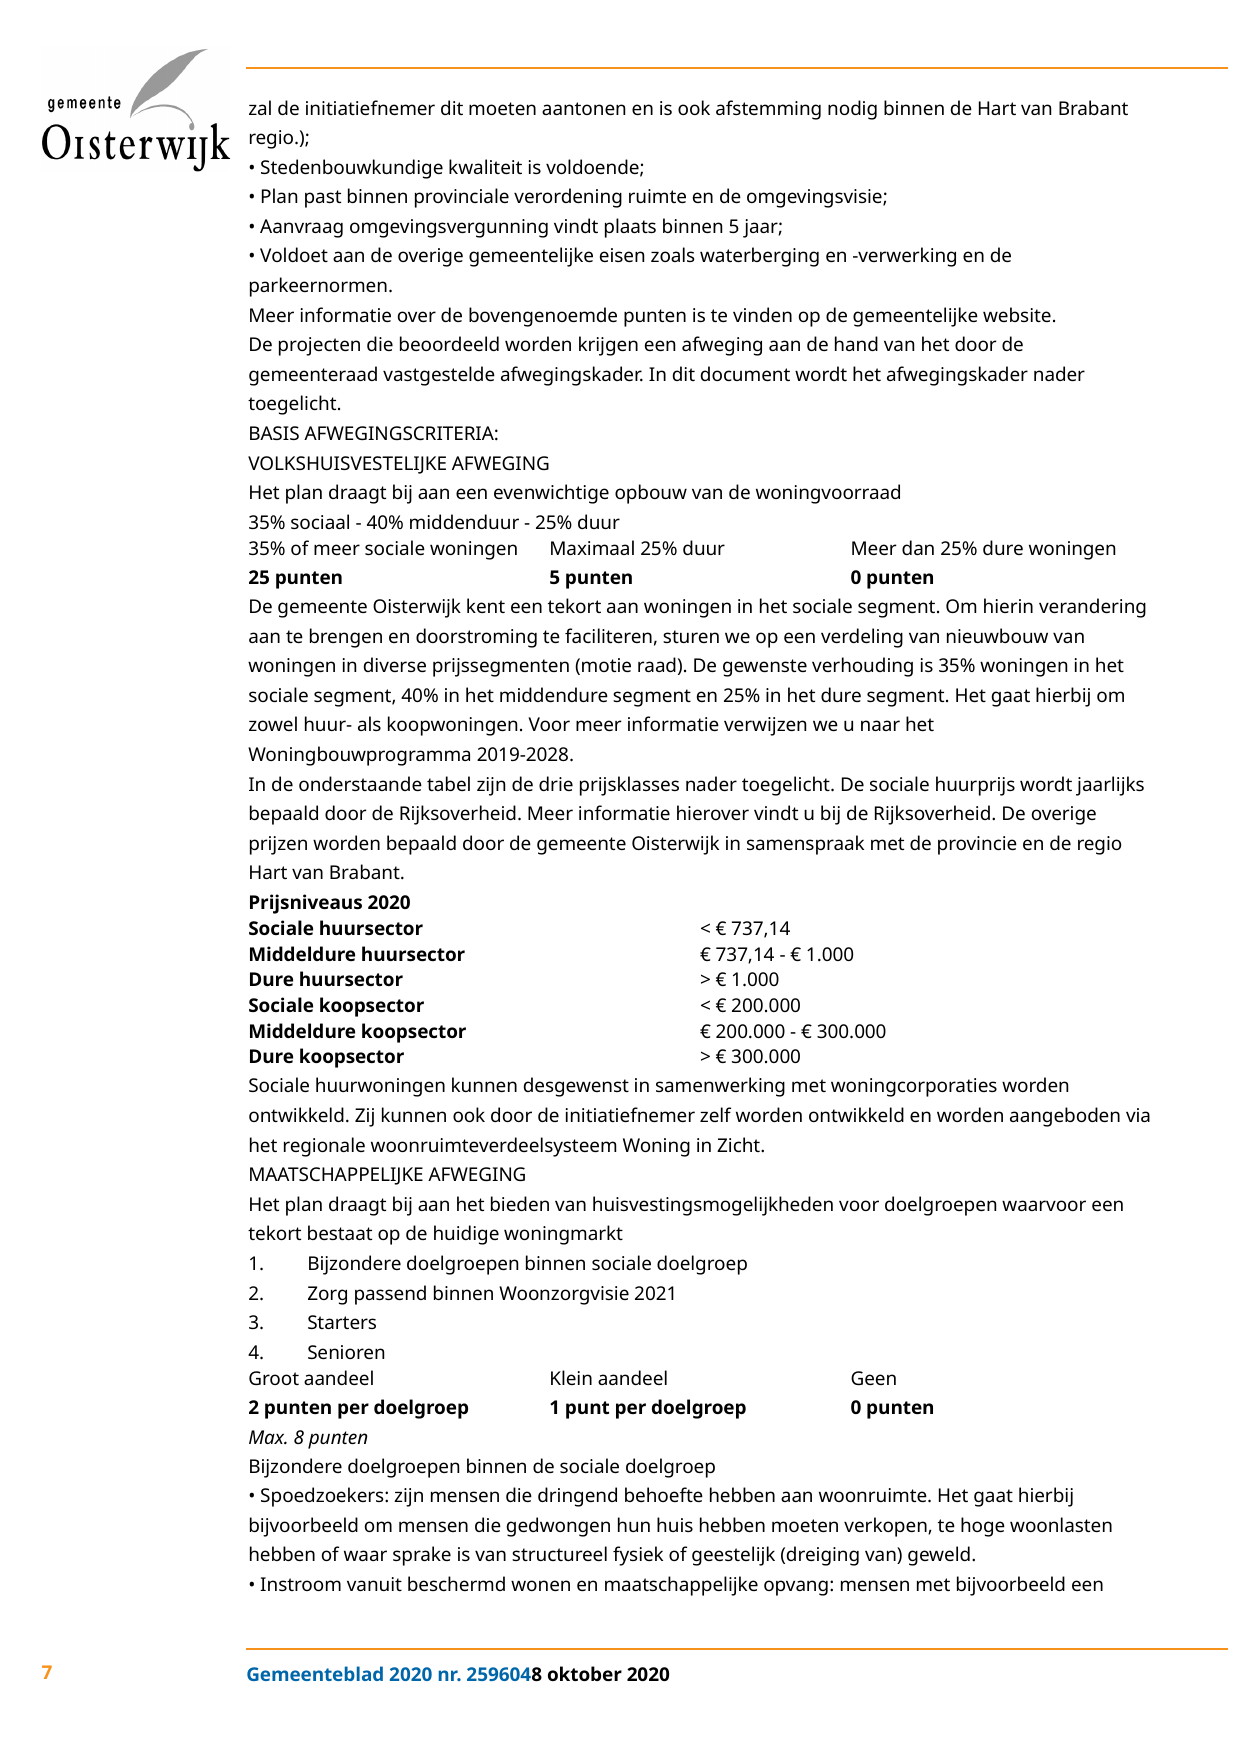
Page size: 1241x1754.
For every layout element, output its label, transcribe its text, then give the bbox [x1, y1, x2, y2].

text De gemeente Oisterwijk kent een tekort aan woningen in het sociale segment. Om hierin verandering aan te brengen en doorstroming te faciliteren, sturen we op een verdeling van nieuwbouw van woningen in diverse prijssegmenten (motie raad). De gewenste verhouding is 35% woningen in het sociale segment, 40% in het middendure segment en 25% in het dure segment. Het gaat hierbij om zowel huur- als koopwoningen. Voor meer informatie verwijzen we u naar het Woningbouwprogramma 2019-2028. [248, 593, 1152, 767]
text Sociale huurwoningen kunnen desgewenst in samenwerking met woningcorporaties worden ontwikkeld. Zij kunnen ook door de initiatiefnemer zelf worden ontwikkeld en worden aangeboden via het regionale woonruimteverdeelsysteem Woning in Zicht. [248, 1073, 1152, 1157]
text • Aanvraag omgevingsvergunning vindt plaats binnen 5 jaar; [248, 213, 1152, 239]
text Meer informatie over de bovengenoemde punten is te vinden op de gemeentelijke website. [248, 302, 1152, 328]
table_header Prijsniveaus 2020 [248, 889, 1152, 915]
table_cell Dure koopsector [248, 1044, 700, 1069]
table_cell Groot aandeel 2 punten per doelgroep Max. 8 punten [248, 1365, 549, 1449]
table_cell Sociale koopsector [248, 992, 700, 1018]
text • Voldoet aan de overige gemeentelijke eisen zoals waterberging en -verwerking en de parkeernormen. [248, 243, 1152, 298]
table_cell > € 1.000 [700, 966, 1152, 992]
table_header Het plan draagt bij aan een evenwichtige opbouw van de woningvoorraad 35% sociaal - 40% middenduur - 25% duur [248, 480, 1152, 535]
text • Stedenbouwkundige kwaliteit is voldoende; [248, 154, 1152, 180]
text MAATSCHAPPELIJKE AFWEGING [248, 1161, 1152, 1187]
table_cell Middeldure koopsector [248, 1018, 700, 1044]
table_header Het plan draagt bij aan het bieden van huisvestingsmogelijkheden voor doelgroepen waarvoor een tekort bestaat op de huidige woningmarkt Bijzondere doelgroepen binnen sociale doelgroep Zorg passend binnen Woonzorgvisie 2021 Starters Senioren [248, 1191, 1152, 1365]
table_cell Middeldure huursector [248, 941, 700, 966]
table_cell > € 300.000 [700, 1044, 1152, 1069]
text De projecten die beoordeeld worden krijgen een afweging aan de hand van het door de gemeenteraad vastgestelde afwegingskader. In dit document wordt het afwegingskader nader toegelicht. [248, 331, 1152, 416]
table_cell € 737,14 - € 1.000 [700, 941, 1152, 966]
text In de onderstaande tabel zijn de drie prijsklasses nader toegelicht. De sociale huurprijs wordt jaarlijks bepaald door de Rijksoverheid. Meer informatie hierover vindt u bij de Rijksoverheid. De overige prijzen worden bepaald door de gemeente Oisterwijk in samenspraak met de provincie en de regio Hart van Brabant. [248, 771, 1152, 885]
table_cell 35% of meer sociale woningen 25 punten [248, 535, 549, 590]
text • Plan past binnen provinciale verordening ruimte en de omgevingsvisie; [248, 183, 1152, 209]
table_cell € 200.000 - € 300.000 [700, 1018, 1152, 1044]
table_cell Geen 0 punten [850, 1365, 1152, 1449]
table_cell < € 200.000 [700, 992, 1152, 1018]
text VOLKSHUISVESTELIJKE AFWEGING [248, 450, 1152, 476]
text • Instroom vanuit beschermd wonen en maatschappelijke opvang: mensen met bijvoorbeeld een [248, 1571, 1152, 1597]
table_cell Meer dan 25% dure woningen 0 punten [850, 535, 1152, 590]
text BASIS AFWEGINGSCRITERIA: [248, 420, 1152, 446]
table_cell < € 737,14 [700, 915, 1152, 941]
table_cell Maximaal 25% duur 5 punten [549, 535, 850, 590]
text • Spoedzoekers: zijn mensen die dringend behoefte hebben aan woonruimte. Het gaat hierbij bijvoorbeeld om mensen die gedwongen hun huis hebben moeten verkopen, te hoge woonlasten hebben of waar sprake is van structureel fysiek of geestelijk (dreiging van) geweld. [248, 1482, 1152, 1567]
text zal de initiatiefnemer dit moeten aantonen en is ook afstemming nodig binnen de Hart van Brabant regio.); [248, 95, 1152, 150]
picture [41, 47, 231, 172]
table_cell Sociale huursector [248, 915, 700, 941]
table_cell Klein aandeel 1 punt per doelgroep [549, 1365, 850, 1449]
text Bijzondere doelgroepen binnen de sociale doelgroep [248, 1453, 1152, 1478]
table_cell Dure huursector [248, 966, 700, 992]
